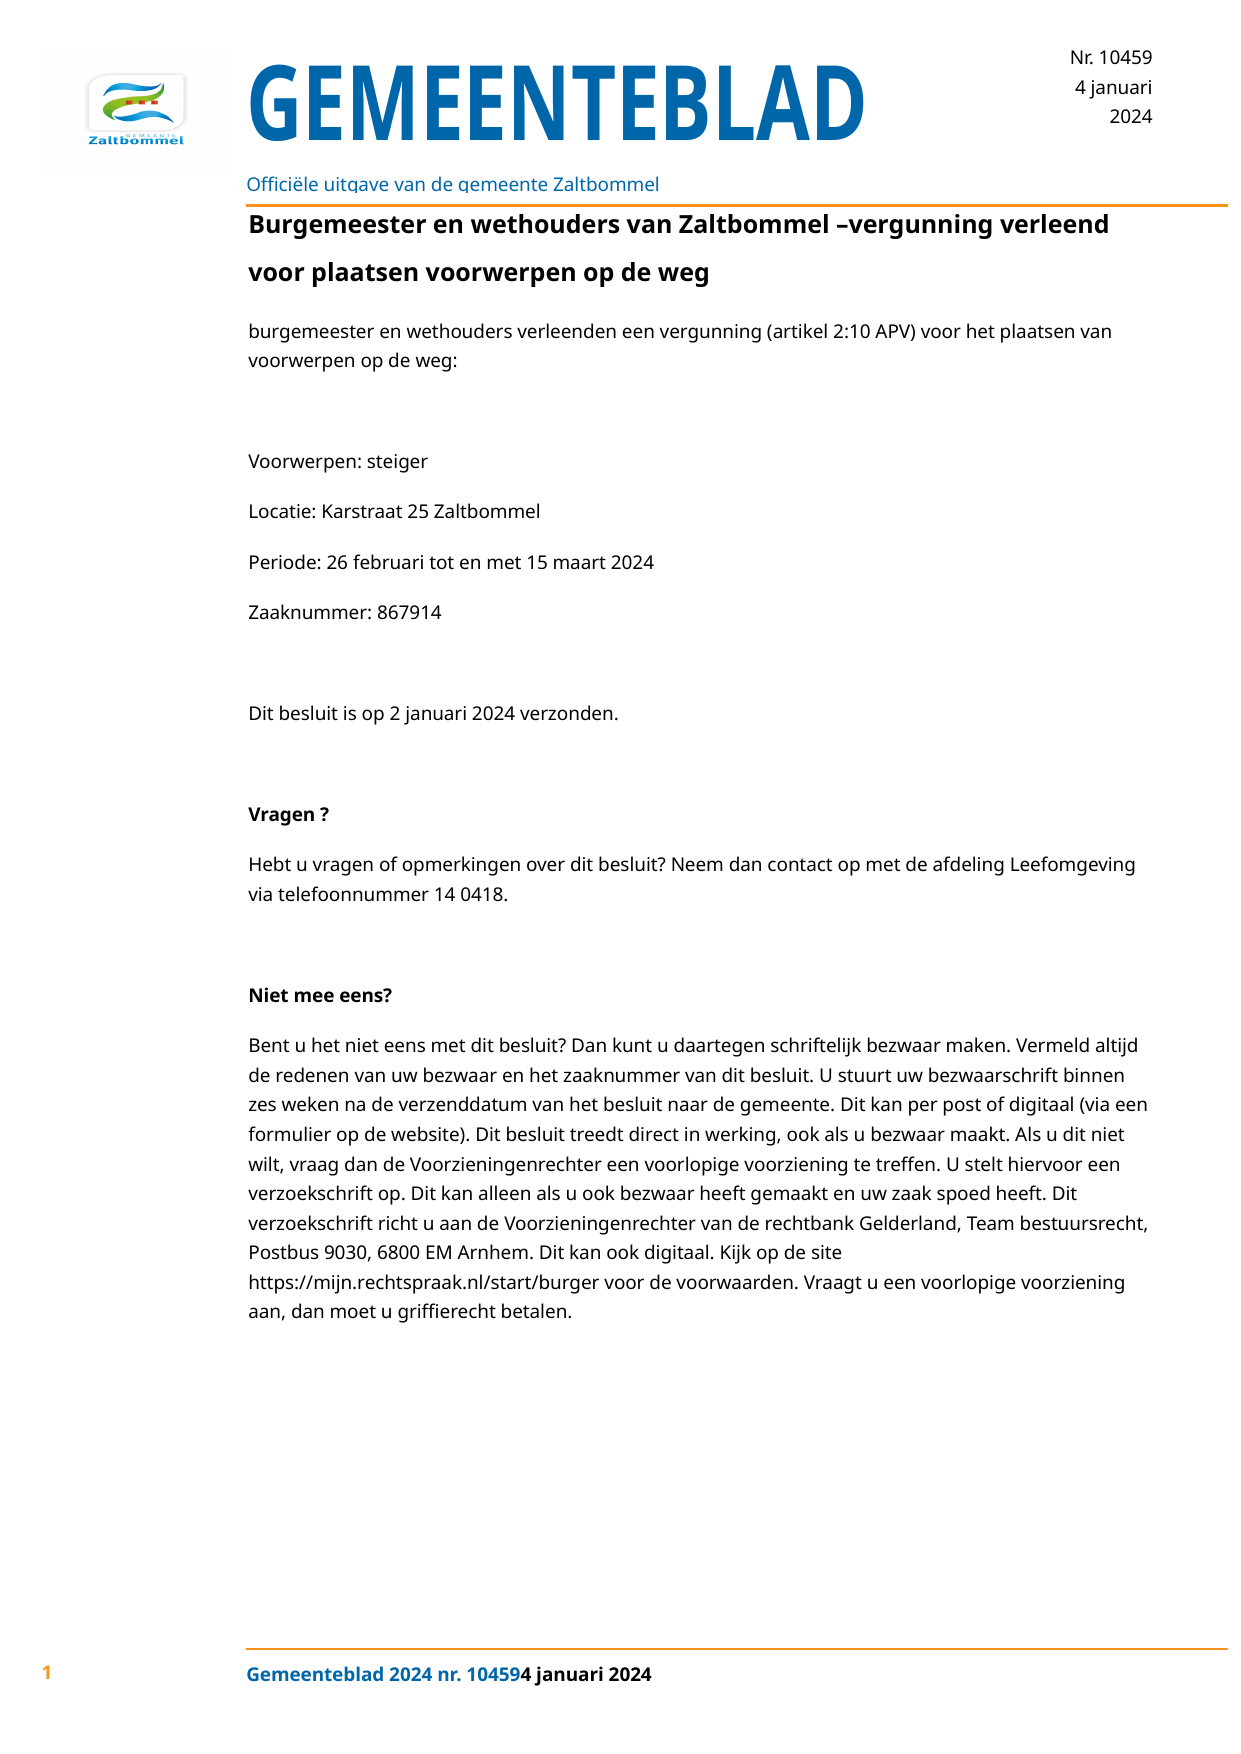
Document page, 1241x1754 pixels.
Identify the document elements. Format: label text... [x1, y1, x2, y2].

text Vragen ? [248, 801, 1152, 827]
text Niet mee eens? [248, 982, 1152, 1008]
text Locatie: Karstraat 25 Zaltbommel [248, 499, 1152, 524]
text Hebt u vragen of opmerkingen over dit besluit? Neem dan contact op met de afdeling Leefomgeving via telefoonnummer 14 0418. [248, 852, 1152, 907]
picture [41, 47, 231, 172]
text Voorwerpen: steiger [248, 448, 1152, 474]
text burgemeester en wethouders verleenden een vergunning (artikel 2:10 APV) voor het plaatsen van voorwerpen op de weg: [248, 318, 1152, 373]
text Periode: 26 februari tot en met 15 maart 2024 [248, 549, 1152, 575]
text Burgemeester en wethouders van Zaltbommel –vergunning verleend voor plaatsen voorwerpen op de weg [248, 207, 1152, 288]
text Zaaknummer: 867914 [248, 599, 1152, 625]
text Bent u het niet eens met dit besluit? Dan kunt u daartegen schriftelijk bezwaar maken. Vermeld altijd de redenen van uw bezwaar en het zaaknummer van dit besluit. U stuurt uw bezwaarschrift binnen zes weken na de verzenddatum van het besluit naar de gemeente. Dit kan per post of digitaal (via een formulier op de website). Dit besluit treedt direct in werking, ook als u bezwaar maakt. Als u dit niet wilt, vraag dan de Voorzieningenrechter een voorlopige voorziening te treffen. U stelt hiervoor een verzoekschrift op. Dit kan alleen als u ook bezwaar heeft gemaakt en uw zaak spoed heeft. Dit verzoekschrift richt u aan de Voorzieningenrechter van de rechtbank Gelderland, Team bestuursrecht, Postbus 9030, 6800 EM Arnhem. Dit kan ook digitaal. Kijk op de site https://mijn.rechtspraak.nl/start/burger voor de voorwaarden. Vraagt u een voorlopige voorziening aan, dan moet u griffierecht betalen. [248, 1032, 1152, 1324]
text Dit besluit is op 2 januari 2024 verzonden. [248, 700, 1152, 726]
